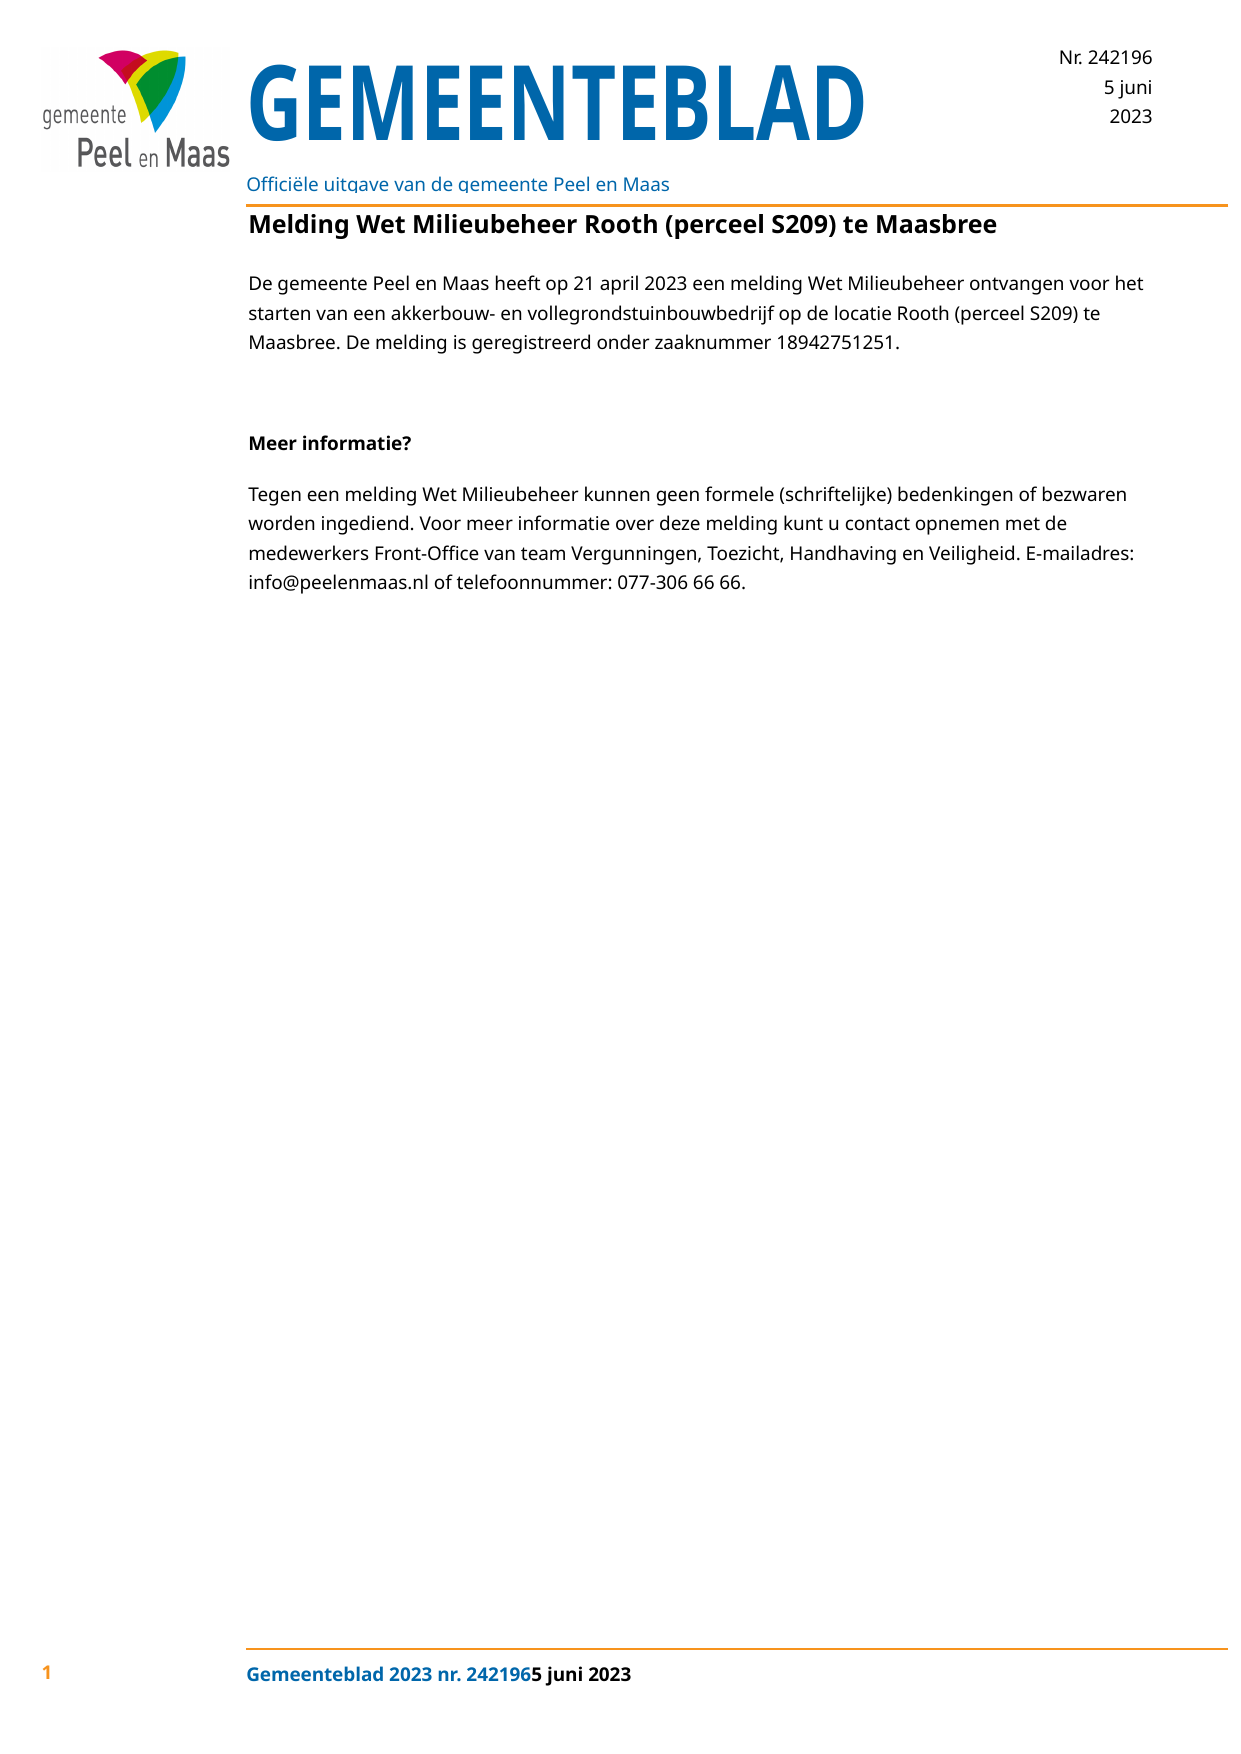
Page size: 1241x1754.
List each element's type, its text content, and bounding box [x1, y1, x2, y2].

text Melding Wet Milieubeheer Rooth (perceel S209) te Maasbree [248, 207, 1152, 241]
text De gemeente Peel en Maas heeft op 21 april 2023 een melding Wet Milieubeheer ontvangen voor het starten van een akkerbouw- en vollegrondstuinbouwbedrijf op de locatie Rooth (perceel S209) te Maasbree. De melding is geregistreerd onder zaaknummer 18942751251. [248, 270, 1152, 355]
picture [41, 47, 231, 172]
text Tegen een melding Wet Milieubeheer kunnen geen formele (schriftelijke) bedenkingen of bezwaren worden ingediend. Voor meer informatie over deze melding kunt u contact opnemen met de medewerkers Front-Office van team Vergunningen, Toezicht, Handhaving en Veiligheid. E-mailadres: info@peelenmaas.nl of telefoonnummer: 077-306 66 66. [248, 481, 1152, 595]
text Meer informatie? [248, 430, 1152, 456]
